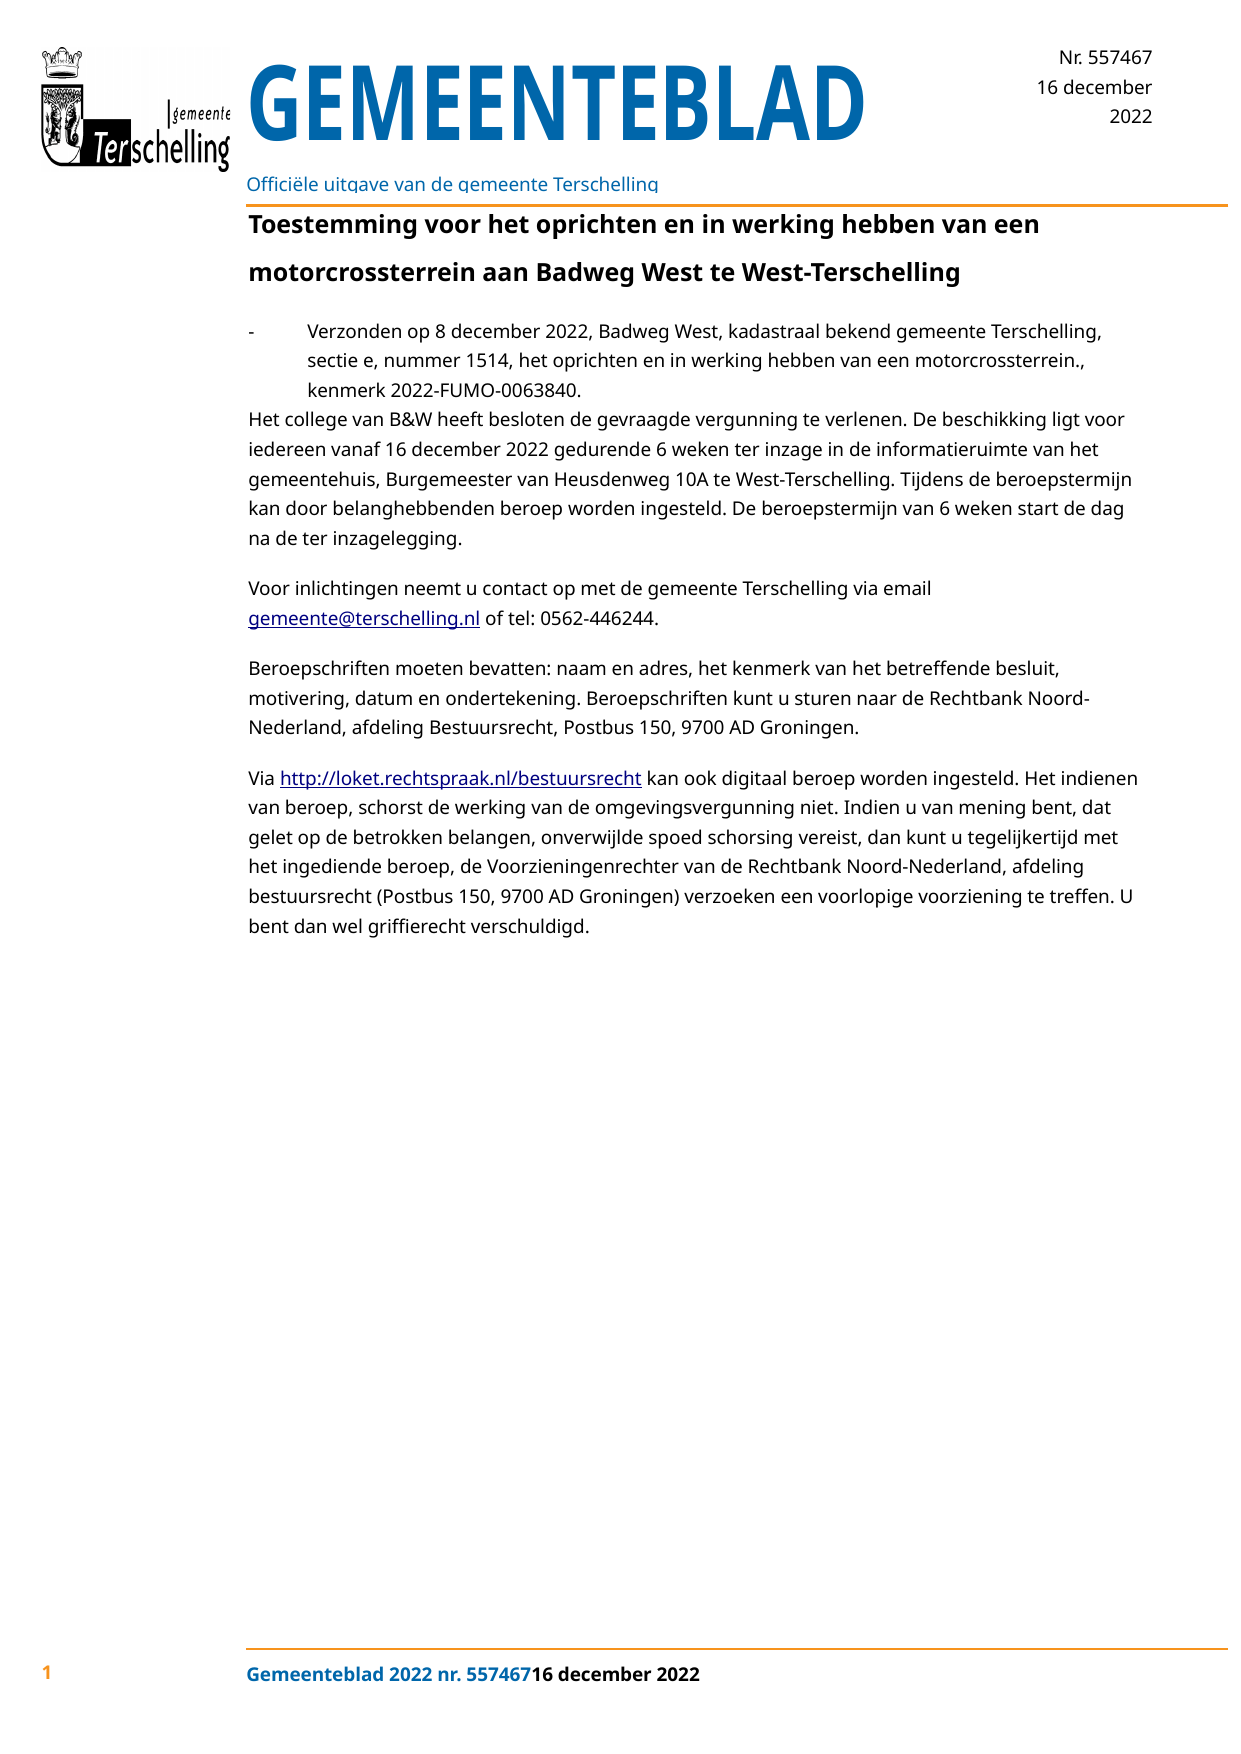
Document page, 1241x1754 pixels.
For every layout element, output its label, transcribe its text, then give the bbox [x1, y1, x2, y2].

text Het college van B&W heeft besloten de gevraagde vergunning te verlenen. De beschikking ligt voor iedereen vanaf 16 december 2022 gedurende 6 weken ter inzage in de informatieruimte van het gemeentehuis, Burgemeester van Heusdenweg 10A te West-Terschelling. Tijdens de beroepstermijn kan door belanghebbenden beroep worden ingesteld. De beroepstermijn van 6 weken start de dag na de ter inzagelegging. [248, 407, 1152, 551]
text Toestemming voor het oprichten en in werking hebben van een motorcrossterrein aan Badweg West te West-Terschelling [248, 207, 1152, 288]
picture [41, 47, 231, 172]
text Via http://loket.rechtspraak.nl/bestuursrecht kan ook digitaal beroep worden ingesteld. Het indienen van beroep, schorst de werking van de omgevingsvergunning niet. Indien u van mening bent, dat gelet op de betrokken belangen, onverwijlde spoed schorsing vereist, dan kunt u tegelijkertijd met het ingediende beroep, de Voorzieningenrechter van de Rechtbank Noord-Nederland, afdeling bestuursrecht (Postbus 150, 9700 AD Groningen) verzoeken een voorlopige voorziening te treffen. U bent dan wel griffierecht verschuldigd. [248, 765, 1152, 939]
list Verzonden op 8 december 2022, Badweg West, kadastraal bekend gemeente Terschelling, sectie e, nummer 1514, het oprichten en in werking hebben van een motorcrossterrein., kenmerk 2022-FUMO-0063840. [248, 318, 1152, 403]
text Beroepschriften moeten bevatten: naam en adres, het kenmerk van het betreffende besluit, motivering, datum en ondertekening. Beroepschriften kunt u sturen naar de Rechtbank Noord-Nederland, afdeling Bestuursrecht, Postbus 150, 9700 AD Groningen. [248, 655, 1152, 740]
text Voor inlichtingen neemt u contact op met de gemeente Terschelling via email gemeente@terschelling.nl of tel: 0562-446244. [248, 575, 1152, 631]
